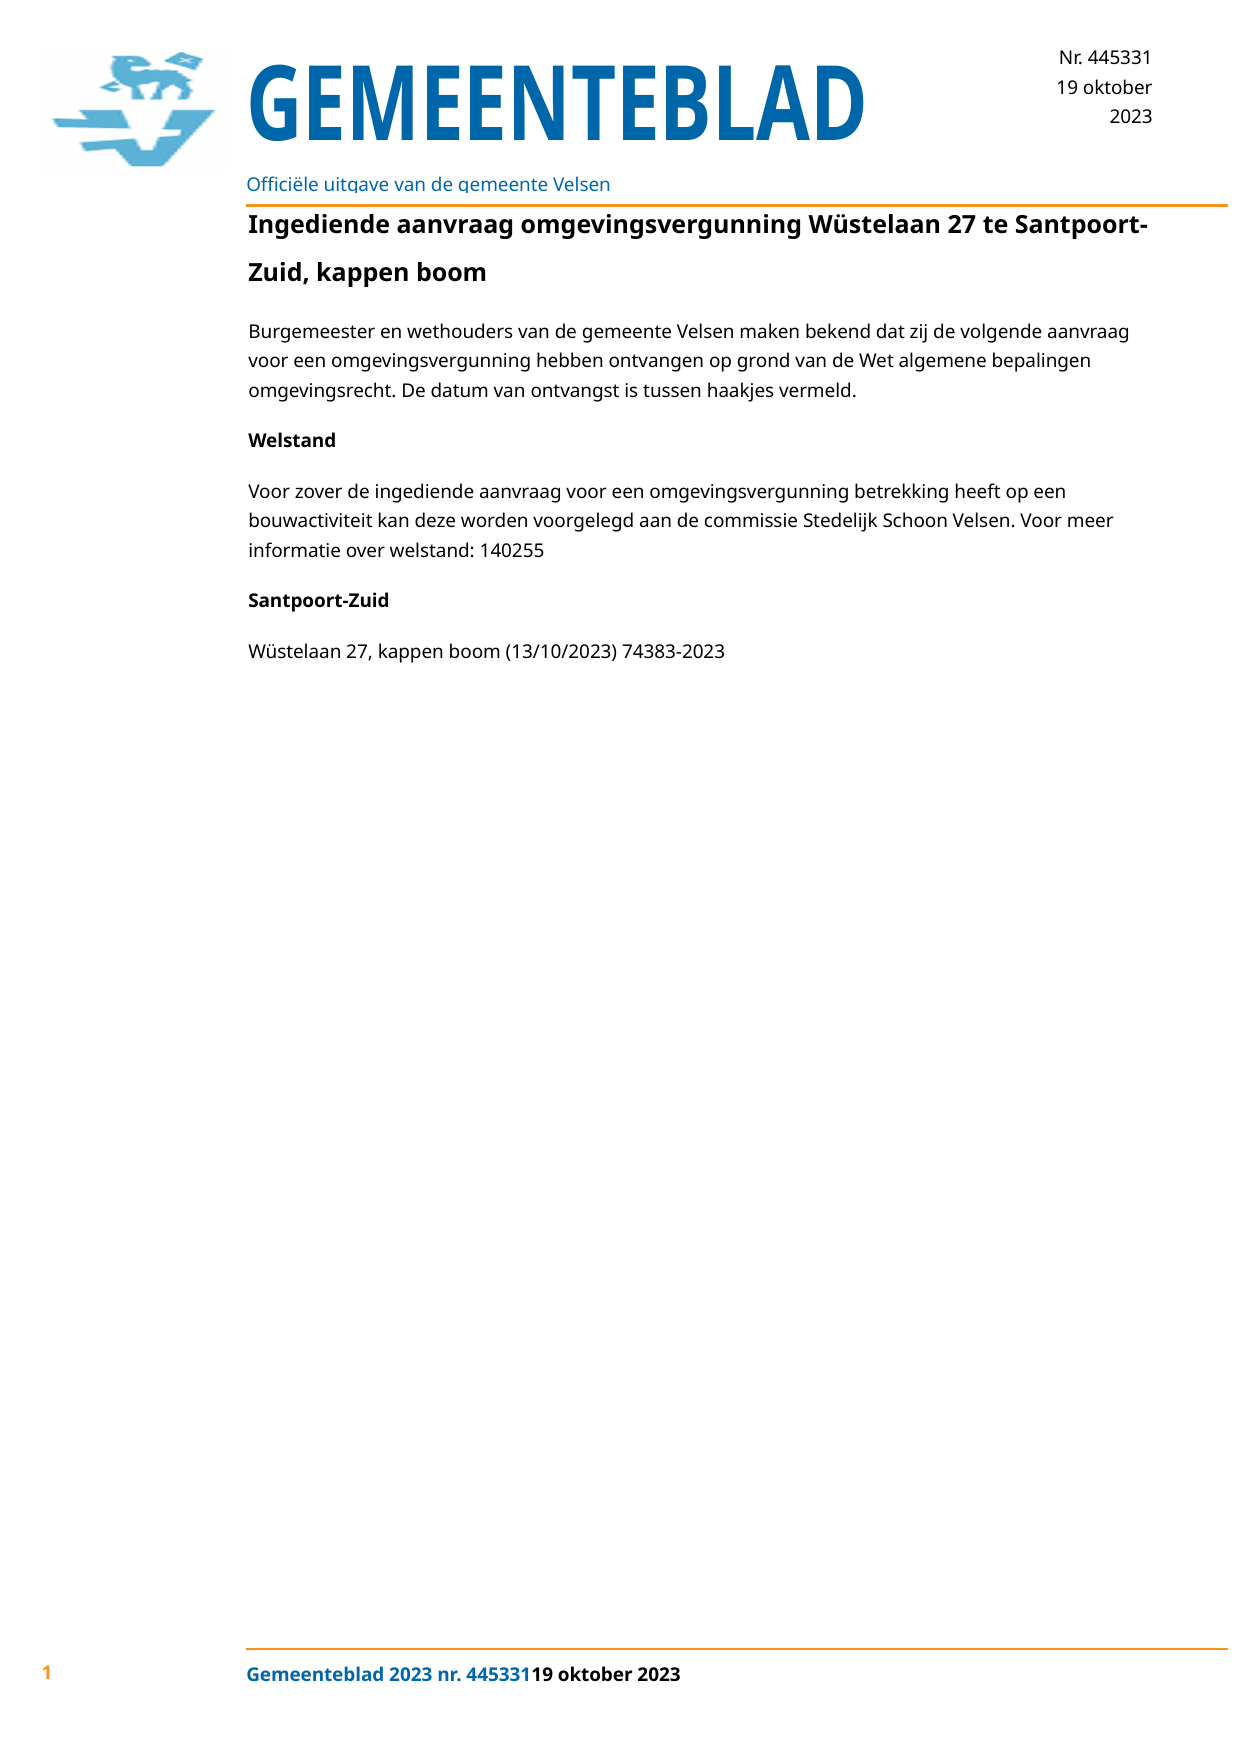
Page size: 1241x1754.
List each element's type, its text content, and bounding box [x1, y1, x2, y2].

text Burgemeester en wethouders van de gemeente Velsen maken bekend dat zij de volgende aanvraag voor een omgevingsvergunning hebben ontvangen op grond van de Wet algemene bepalingen omgevingsrecht. De datum van ontvangst is tussen haakjes vermeld. [248, 318, 1152, 403]
text Santpoort-Zuid [248, 587, 1152, 613]
text Welstand [248, 427, 1152, 453]
text Ingediende aanvraag omgevingsvergunning Wüstelaan 27 te Santpoort-Zuid, kappen boom [248, 207, 1152, 288]
picture [41, 47, 231, 172]
text Wüstelaan 27, kappen boom (13/10/2023) 74383-2023 [248, 638, 1152, 664]
text Voor zover de ingediende aanvraag voor een omgevingsvergunning betrekking heeft op een bouwactiviteit kan deze worden voorgelegd aan de commissie Stedelijk Schoon Velsen. Voor meer informatie over welstand: 140255 [248, 478, 1152, 563]
